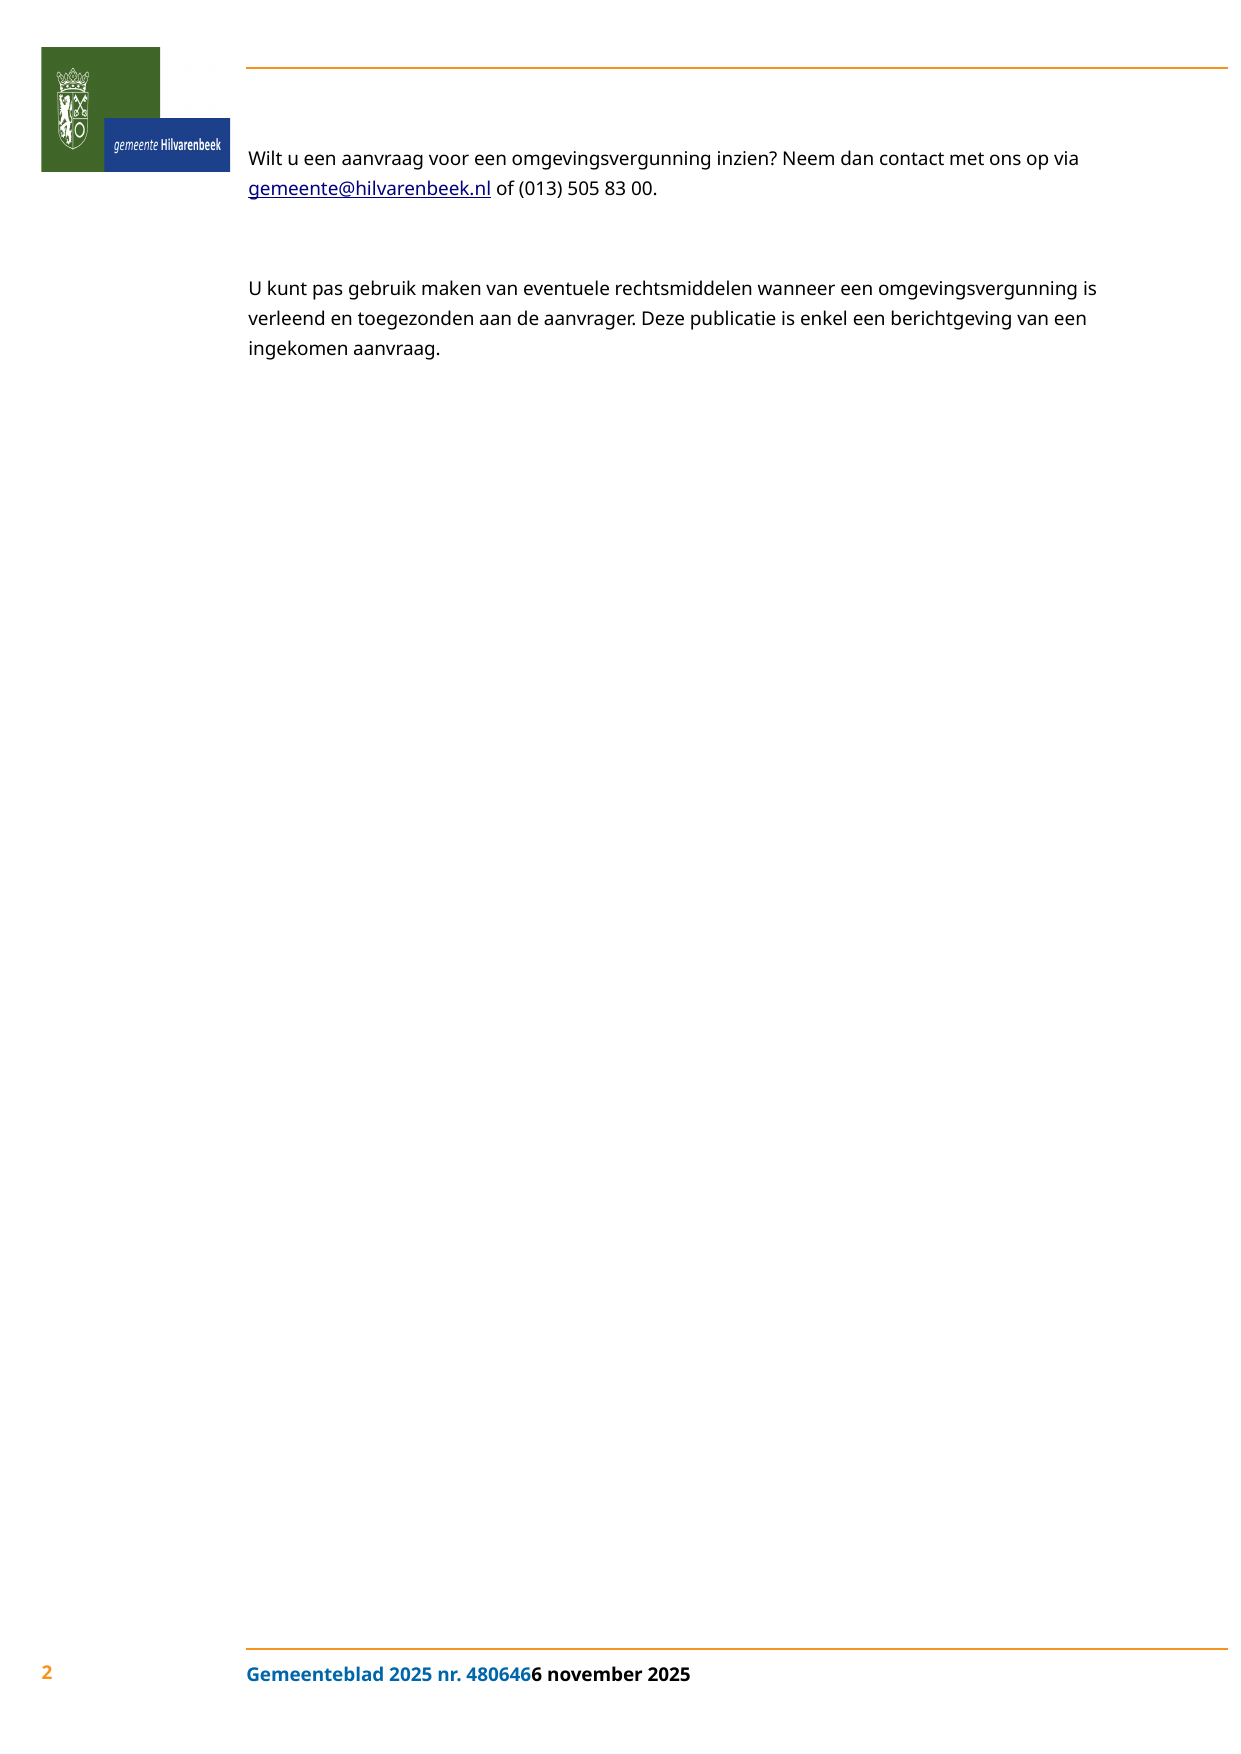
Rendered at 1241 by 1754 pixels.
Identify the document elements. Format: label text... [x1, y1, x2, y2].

text Wilt u een aanvraag voor een omgevingsvergunning inzien? Neem dan contact met ons op via gemeente@hilvarenbeek.nl of (013) 505 83 00. [248, 145, 1152, 201]
picture [41, 47, 231, 172]
text U kunt pas gebruik maken van eventuele rechtsmiddelen wanneer een omgevingsvergunning is verleend en toegezonden aan de aanvrager. Deze publicatie is enkel een berichtgeving van een ingekomen aanvraag. [248, 276, 1152, 361]
